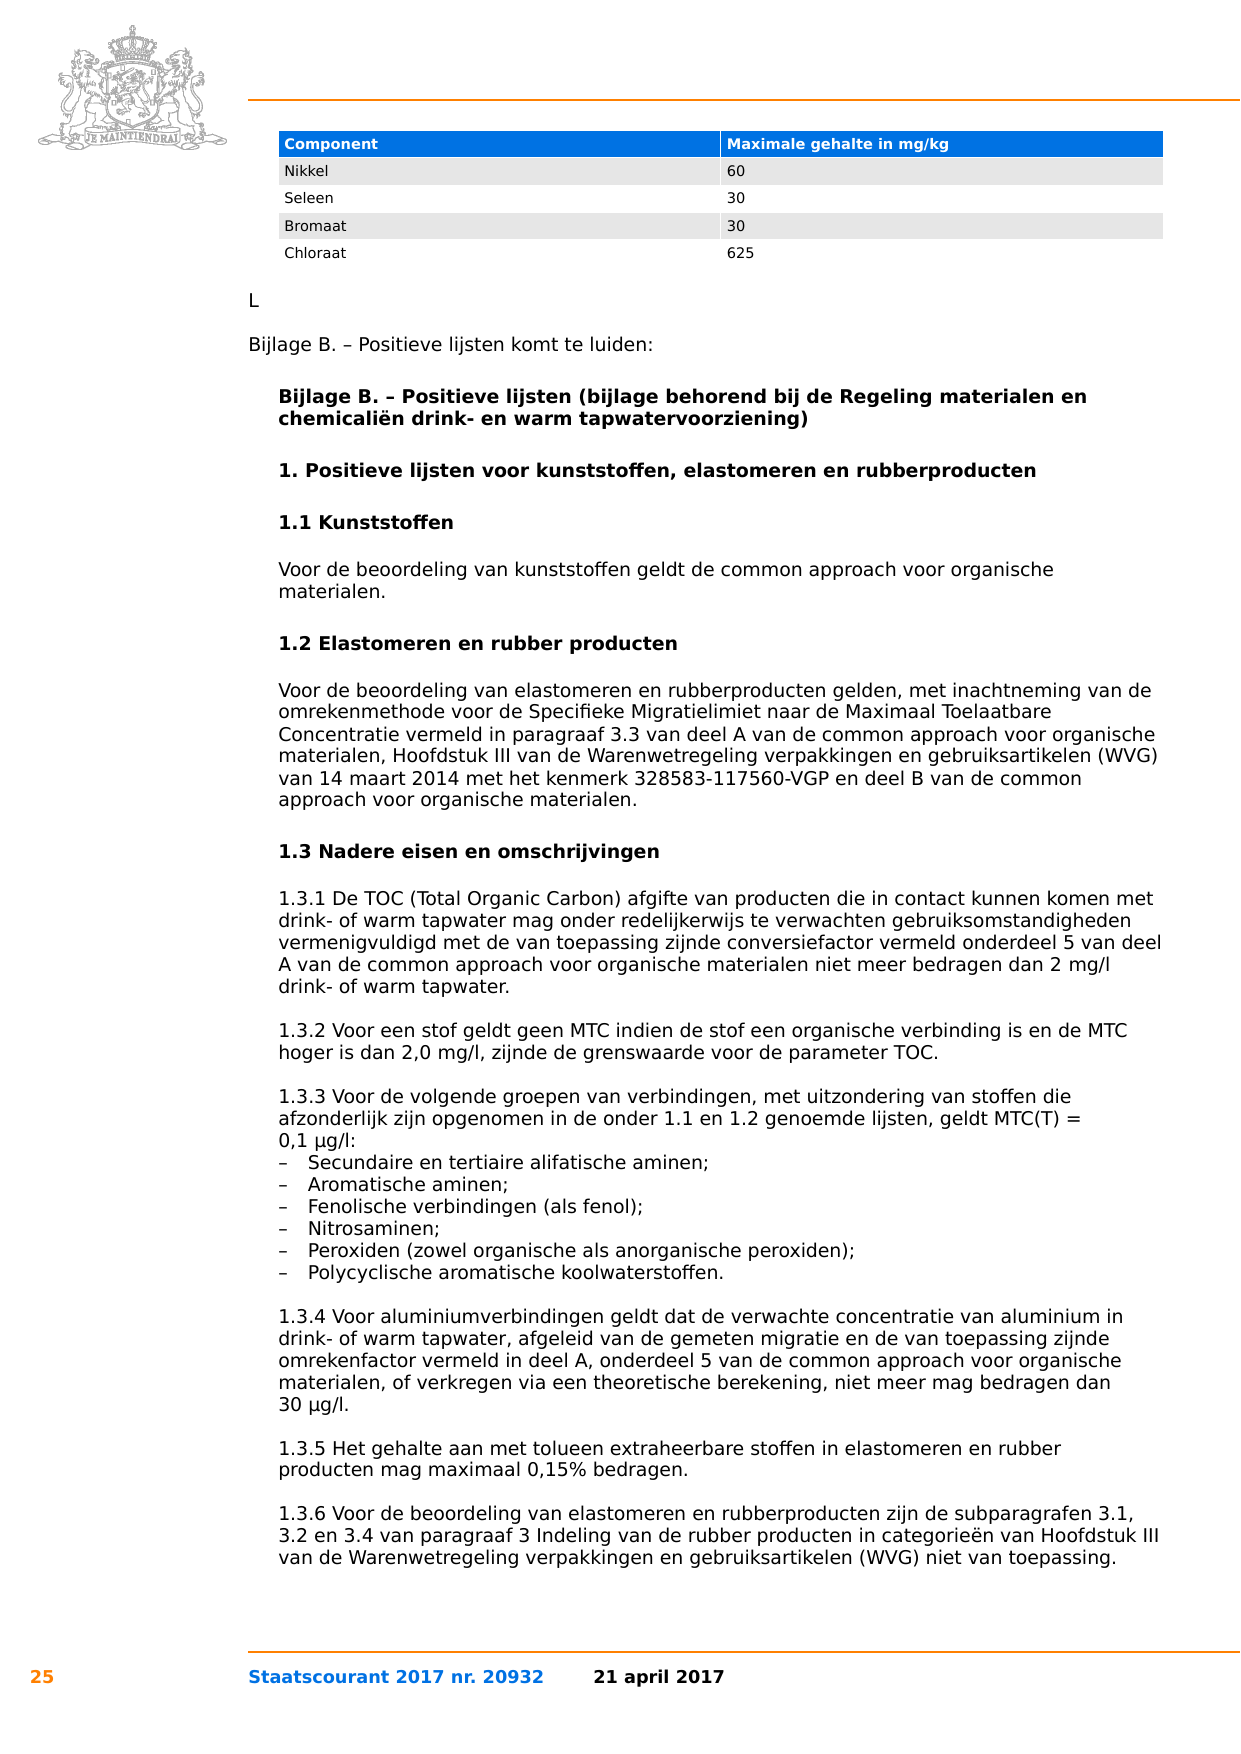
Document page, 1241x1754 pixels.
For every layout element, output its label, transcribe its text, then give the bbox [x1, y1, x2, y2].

text 1.3.2 Voor een stof geldt geen MTC indien de stof een organische verbinding is en de MTC hoger is dan 2,0 mg/l, zijnde de grenswaarde voor de parameter TOC. [278, 1020, 1163, 1064]
text – Secundaire en tertiaire alifatische aminen; [278, 1152, 1163, 1174]
text Voor de beoordeling van elastomeren en rubberproducten gelden, met inachtneming van de omrekenmethode voor de Specifieke Migratielimiet naar de Maximaal Toelaatbare Concentratie vermeld in paragraaf 3.3 van deel A van de common approach voor organische materialen, Hoofdstuk III van de Warenwetregeling verpakkingen en gebruiksartikelen (WVG) van 14 maart 2014 met het kenmerk 328583-117560-VGP en deel B van de common approach voor organische materialen. [278, 679, 1163, 811]
table_cell Seleen [279, 186, 720, 212]
table_cell 60 [721, 158, 1163, 185]
table_cell 625 [721, 241, 1163, 267]
subtitle Bijlage B. – Positieve lijsten (bijlage behorend bij de Regeling materialen en chemicaliën drink- en warm tapwatervoorziening) [278, 386, 1163, 429]
table_header Maximale gehalte in mg/kg [721, 131, 1163, 157]
table_cell 30 [721, 213, 1163, 239]
text – Aromatische aminen; [278, 1174, 1163, 1196]
table_cell Chloraat [279, 241, 720, 267]
text Bijlage B. – Positieve lijsten komt te luiden: [248, 334, 1163, 356]
picture [38, 25, 227, 150]
text 1.3.6 Voor de beoordeling van elastomeren en rubberproducten zijn de subparagrafen 3.1, 3.2 en 3.4 van paragraaf 3 Indeling van de rubber producten in categorieën van Hoofdstuk III van de Warenwetregeling verpakkingen en gebruiksartikelen (WVG) niet van toepassing. [278, 1503, 1163, 1569]
table_header Component [279, 131, 720, 157]
text – Polycyclische aromatische koolwaterstoffen. [278, 1262, 1163, 1284]
subtitle 1.3 Nadere eisen en omschrijvingen [278, 841, 1163, 863]
text 1.3.5 Het gehalte aan met tolueen extraheerbare stoffen in elastomeren en rubber producten mag maximaal 0,15% bedragen. [278, 1437, 1163, 1481]
subtitle 1.2 Elastomeren en rubber producten [278, 632, 1163, 654]
text 1.3.3 Voor de volgende groepen van verbindingen, met uitzondering van stoffen die afzonderlijk zijn opgenomen in de onder 1.1 en 1.2 genoemde lijsten, geldt MTC(T) = 0,1 µg/l: [278, 1086, 1163, 1152]
subtitle 1.1 Kunststoffen [278, 512, 1163, 533]
text – Nitrosaminen; [278, 1218, 1163, 1240]
table_cell 30 [721, 186, 1163, 212]
text – Fenolische verbindingen (als fenol); [278, 1196, 1163, 1218]
table_cell Bromaat [279, 213, 720, 239]
text L [248, 290, 1163, 312]
subtitle 1. Positieve lijsten voor kunststoffen, elastomeren en rubberproducten [278, 459, 1163, 482]
text Voor de beoordeling van kunststoffen geldt de common approach voor organische materialen. [278, 558, 1163, 602]
table_cell Nikkel [279, 158, 720, 185]
text 1.3.1 De TOC (Total Organic Carbon) afgifte van producten die in contact kunnen komen met drink- of warm tapwater mag onder redelijkerwijs te verwachten gebruiksomstandigheden vermenigvuldigd met de van toepassing zijnde conversiefactor vermeld onderdeel 5 van deel A van de common approach voor organische materialen niet meer bedragen dan 2 mg/l drink- of warm tapwater. [278, 888, 1163, 998]
text – Peroxiden (zowel organische als anorganische peroxiden); [278, 1240, 1163, 1262]
text 1.3.4 Voor aluminiumverbindingen geldt dat de verwachte concentratie van aluminium in drink- of warm tapwater, afgeleid van de gemeten migratie en de van toepassing zijnde omrekenfactor vermeld in deel A, onderdeel 5 van de common approach voor organische materialen, of verkregen via een theoretische berekening, niet meer mag bedragen dan 30 µg/l. [278, 1306, 1163, 1416]
